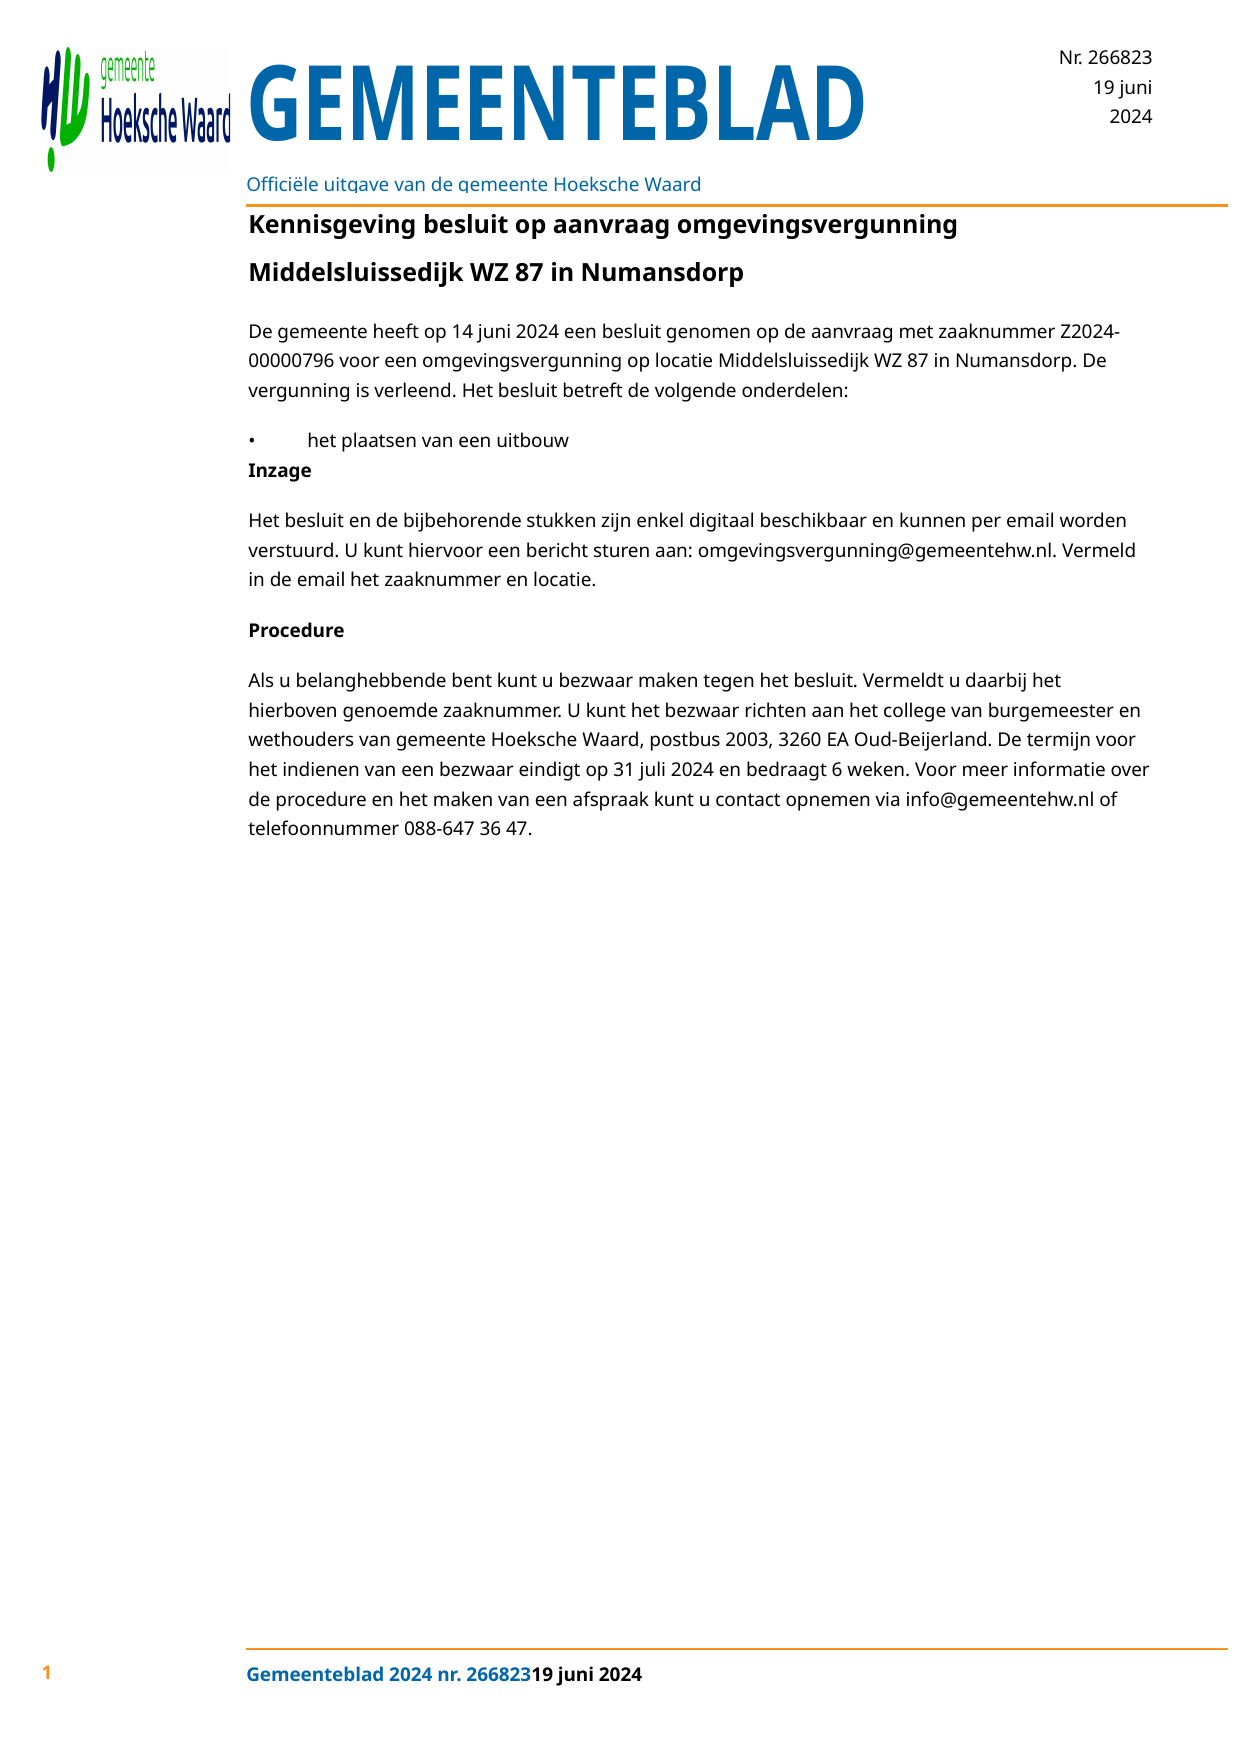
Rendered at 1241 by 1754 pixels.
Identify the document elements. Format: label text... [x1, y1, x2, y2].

text Als u belanghebbende bent kunt u bezwaar maken tegen het besluit. Vermeldt u daarbij het hierboven genoemde zaaknummer. U kunt het bezwaar richten aan het college van burgemeester en wethouders van gemeente Hoeksche Waard, postbus 2003, 3260 EA Oud-Beijerland. De termijn voor het indienen van een bezwaar eindigt op 31 juli 2024 en bedraagt 6 weken. Voor meer informatie over de procedure en het maken van een afspraak kunt u contact opnemen via info@gemeentehw.nl of telefoonnummer 088-647 36 47. [248, 667, 1152, 841]
text De gemeente heeft op 14 juni 2024 een besluit genomen op de aanvraag met zaaknummer Z2024-00000796 voor een omgevingsvergunning op locatie Middelsluissedijk WZ 87 in Numansdorp. De vergunning is verleend. Het besluit betreft de volgende onderdelen: [248, 318, 1152, 403]
text Procedure [248, 617, 1152, 643]
text Inzage [248, 457, 1152, 483]
text Het besluit en de bijbehorende stukken zijn enkel digitaal beschikbaar en kunnen per email worden verstuurd. U kunt hiervoor een bericht sturen aan: omgevingsvergunning@gemeentehw.nl. Vermeld in de email het zaaknummer en locatie. [248, 507, 1152, 592]
text Kennisgeving besluit op aanvraag omgevingsvergunning Middelsluissedijk WZ 87 in Numansdorp [248, 207, 1152, 288]
picture [41, 47, 231, 172]
list het plaatsen van een uitbouw [248, 427, 1152, 453]
